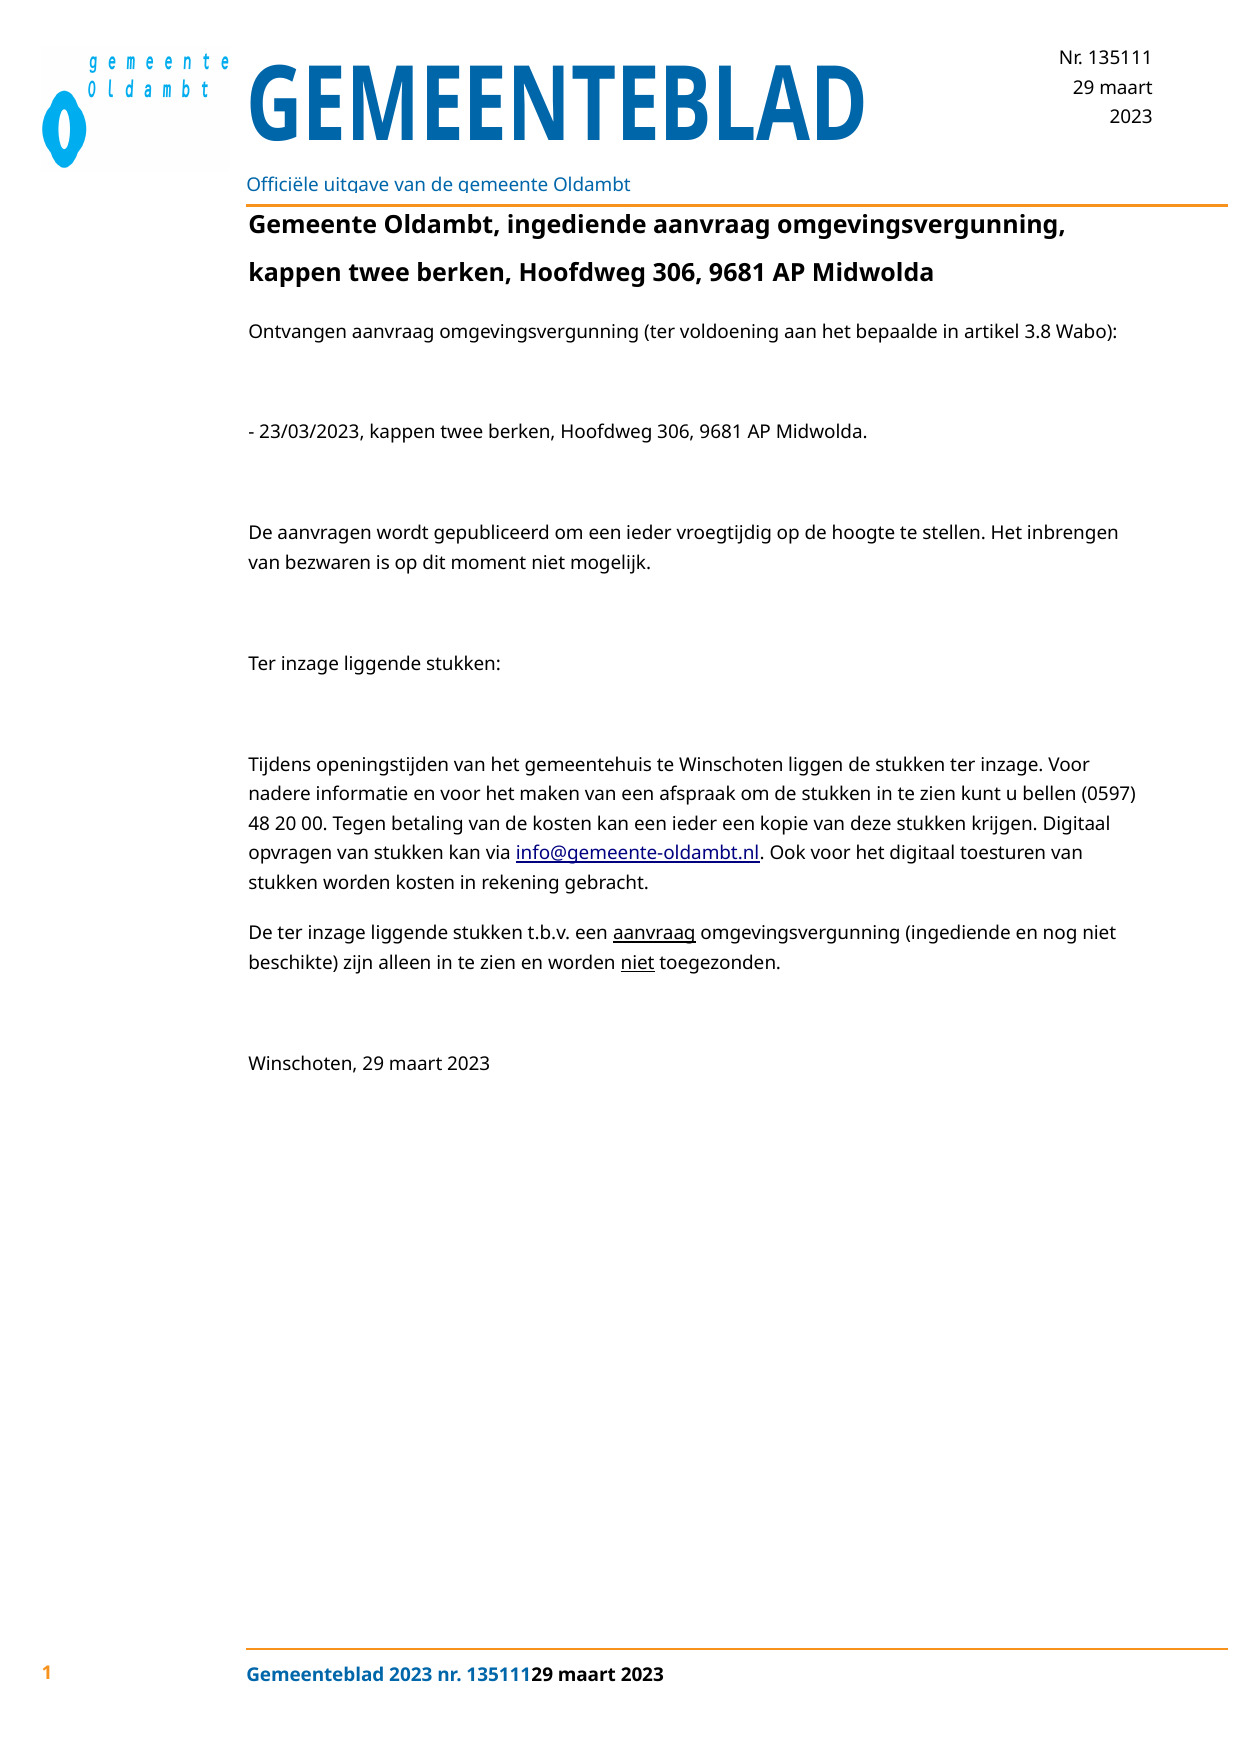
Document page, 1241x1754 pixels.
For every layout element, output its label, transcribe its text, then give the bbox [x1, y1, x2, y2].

text Ter inzage liggende stukken: [248, 650, 1152, 676]
picture [41, 47, 231, 172]
text De aanvragen wordt gepubliceerd om een ieder vroegtijdig op de hoogte te stellen. Het inbrengen van bezwaren is op dit moment niet mogelijk. [248, 519, 1152, 575]
text Ontvangen aanvraag omgevingsvergunning (ter voldoening aan het bepaalde in artikel 3.8 Wabo): [248, 318, 1152, 344]
text Tijdens openingstijden van het gemeentehuis te Winschoten liggen de stukken ter inzage. Voor nadere informatie en voor het maken van een afspraak om de stukken in te zien kunt u bellen (0597) 48 20 00. Tegen betaling van de kosten kan een ieder een kopie van deze stukken krijgen. Digitaal opvragen van stukken kan via info@gemeente-oldambt.nl. Ook voor het digitaal toesturen van stukken worden kosten in rekening gebracht. [248, 751, 1152, 895]
text - 23/03/2023, kappen twee berken, Hoofdweg 306, 9681 AP Midwolda. [248, 419, 1152, 444]
text Winschoten, 29 maart 2023 [248, 1050, 1152, 1076]
text Gemeente Oldambt, ingediende aanvraag omgevingsvergunning, kappen twee berken, Hoofdweg 306, 9681 AP Midwolda [248, 207, 1152, 288]
text De ter inzage liggende stukken t.b.v. een aanvraag omgevingsvergunning (ingediende en nog niet beschikte) zijn alleen in te zien en worden niet toegezonden. [248, 919, 1152, 975]
